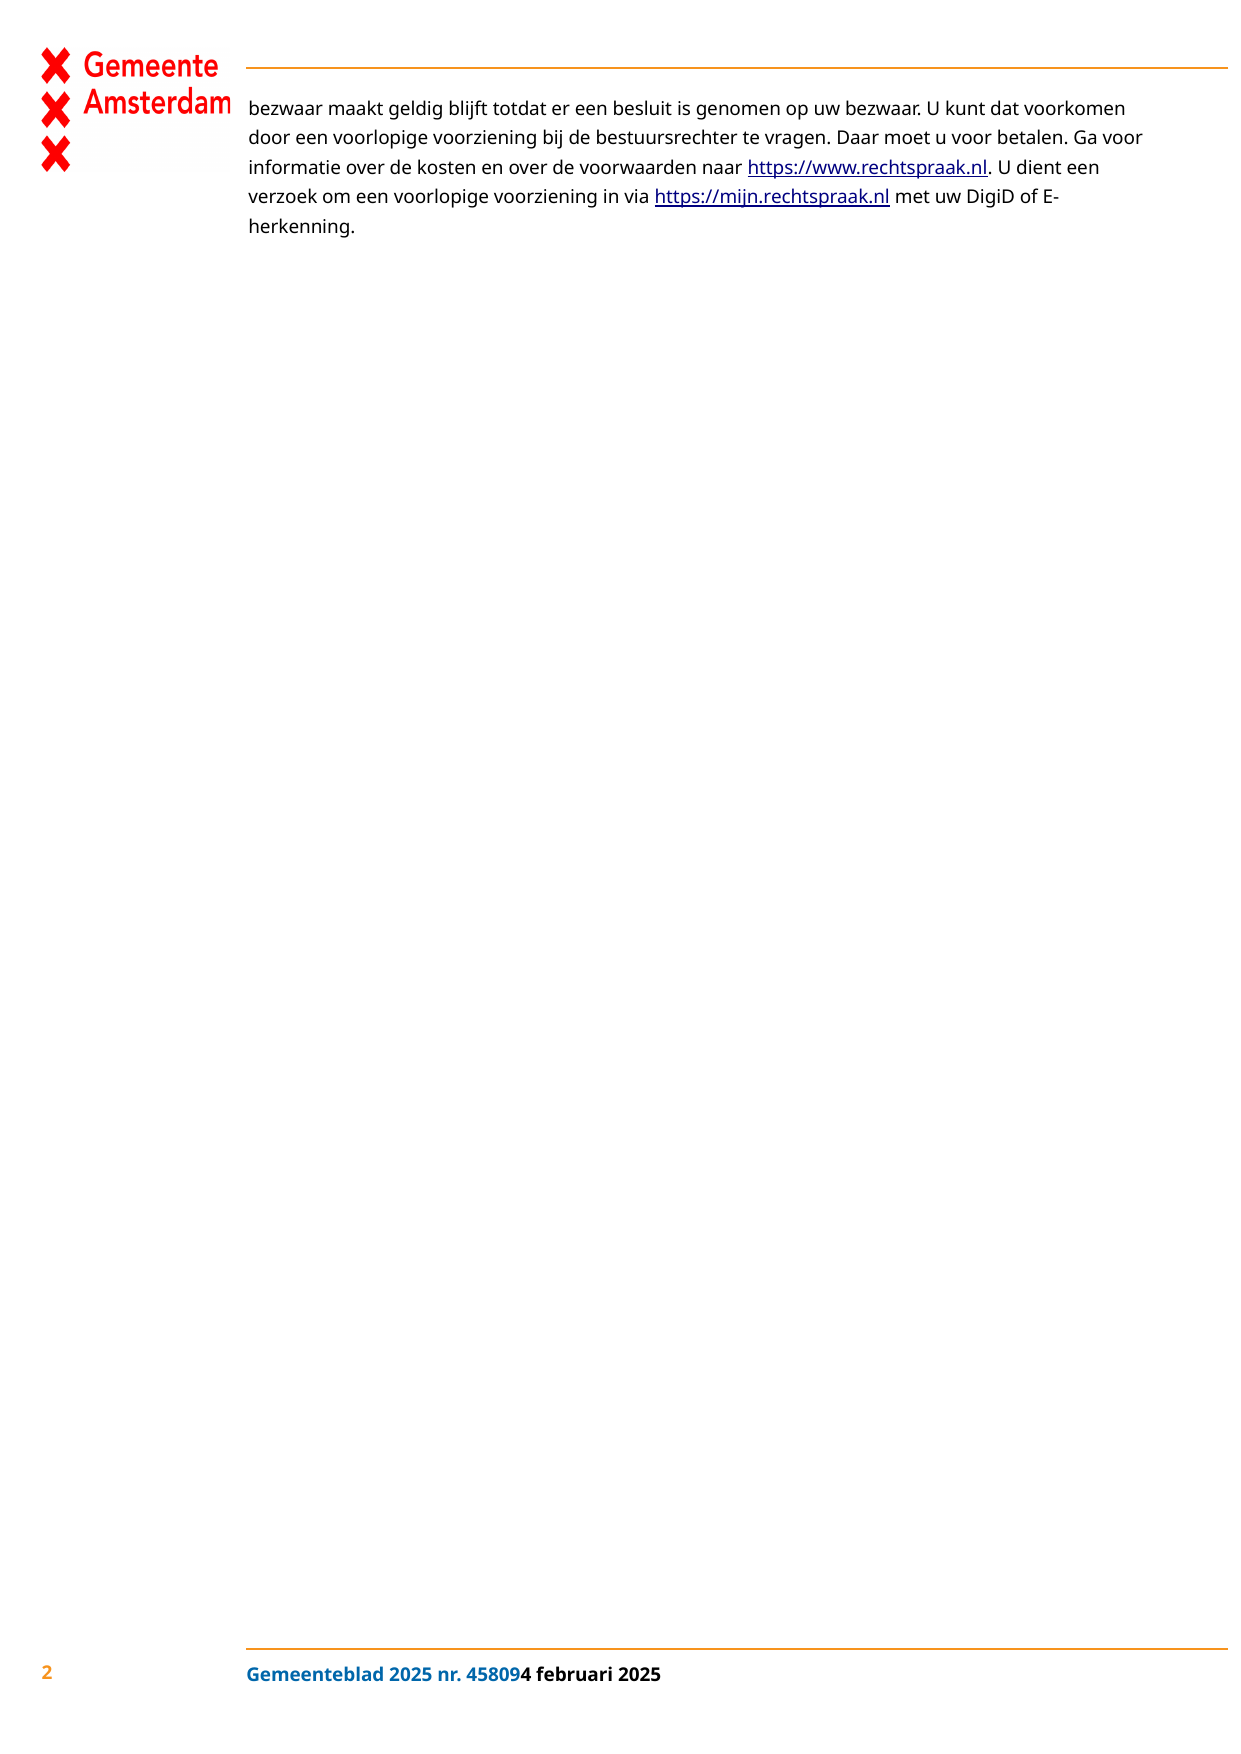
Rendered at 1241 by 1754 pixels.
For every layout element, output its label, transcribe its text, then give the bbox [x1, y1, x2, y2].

text bezwaar maakt geldig blijft totdat er een besluit is genomen op uw bezwaar. U kunt dat voorkomen door een voorlopige voorziening bij de bestuursrechter te vragen. Daar moet u voor betalen. Ga voor informatie over de kosten en over de voorwaarden naar https://www.rechtspraak.nl. U dient een verzoek om een voorlopige voorziening in via https://mijn.rechtspraak.nl met uw DigiD of E-herkenning. [248, 95, 1152, 239]
picture [41, 47, 231, 172]
